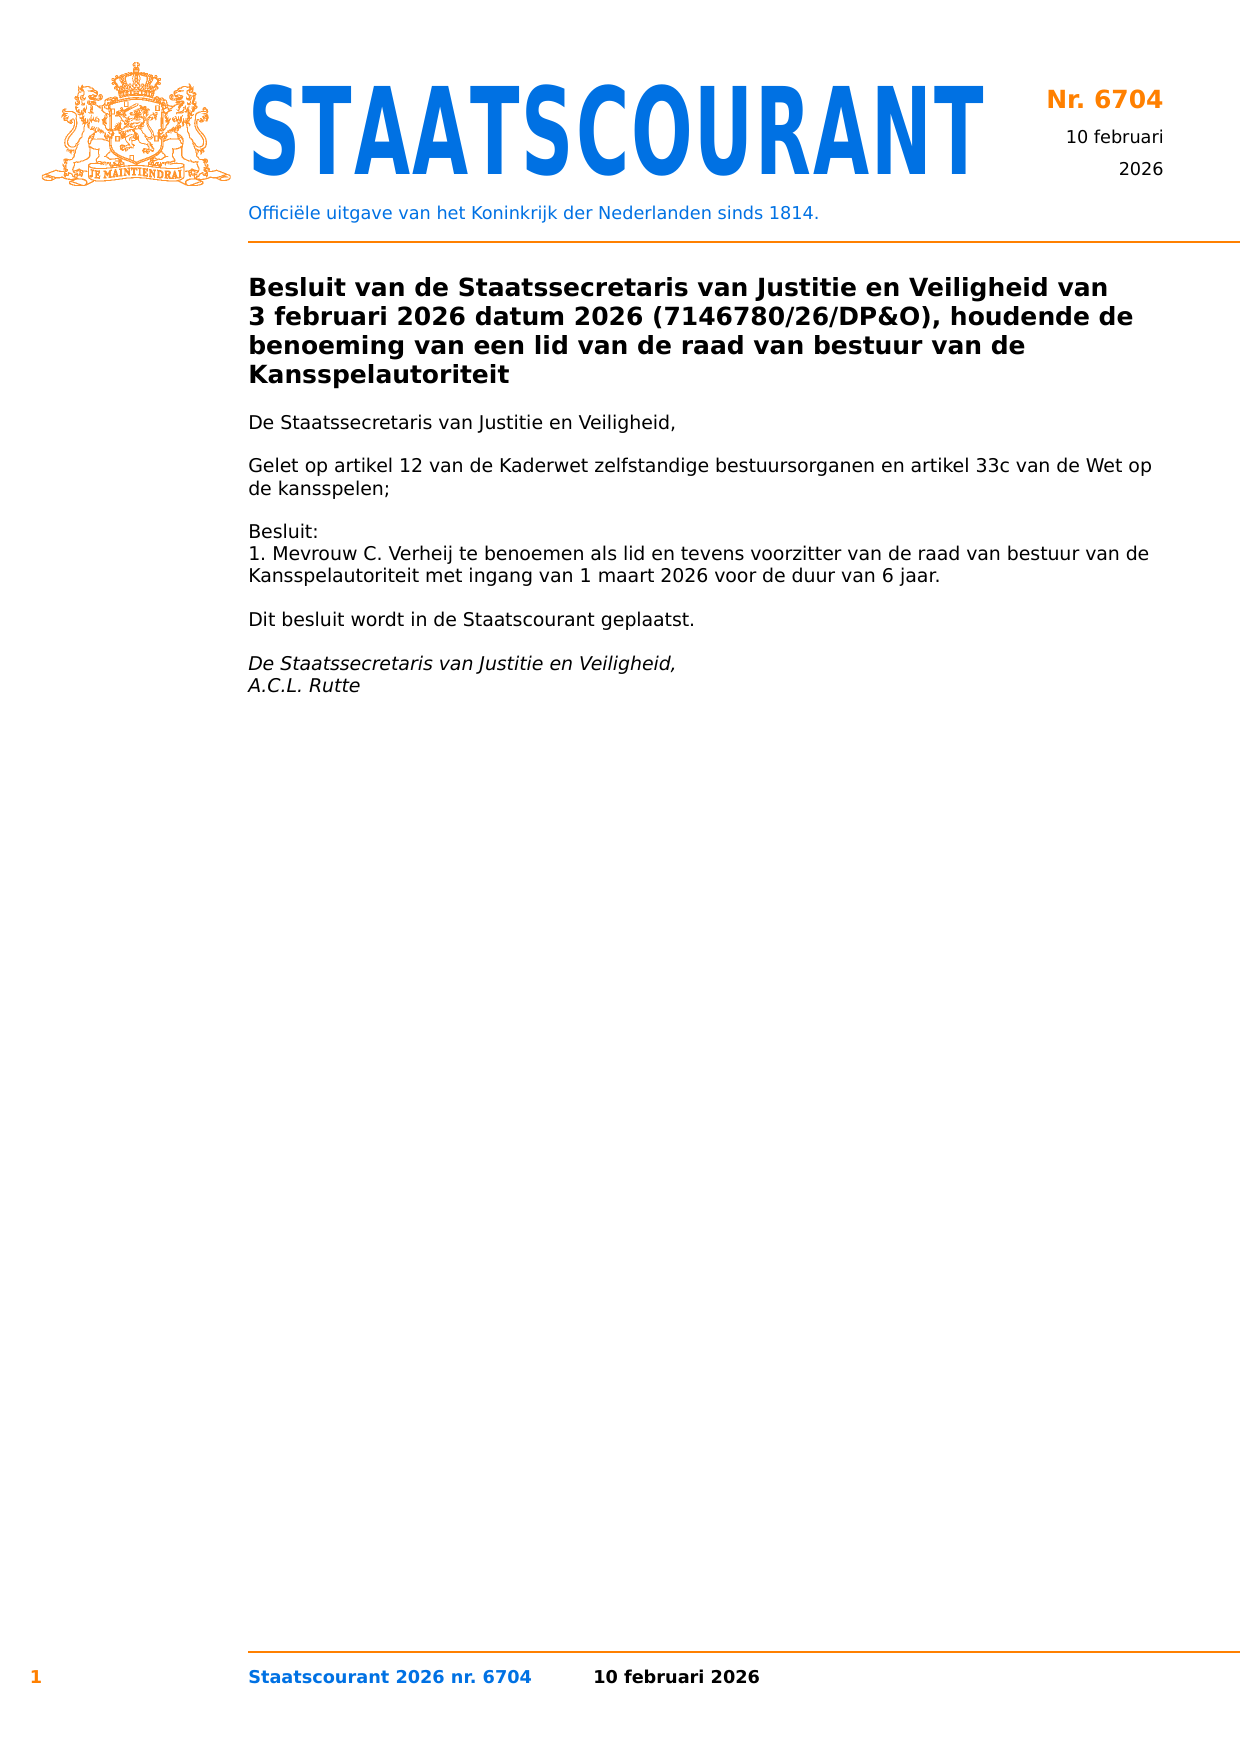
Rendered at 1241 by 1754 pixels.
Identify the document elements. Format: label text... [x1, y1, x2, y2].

table_cell Officiële uitgave van het Koninkrijk der Nederlanden sinds 1814. [248, 203, 1240, 241]
table_header STAATSCOURANT [248, 62, 998, 203]
picture [41, 62, 231, 186]
table_header [25, 62, 248, 241]
table_cell 2026 [998, 153, 1240, 203]
subtitle Besluit van de Staatssecretaris van Justitie en Veiligheid van 3 februari 2026 datum 2026 (7146780/26/DP&O), houdende de benoeming van een lid van de raad van bestuur van de Kansspelautoriteit [248, 273, 1163, 390]
text De Staatssecretaris van Justitie en Veiligheid, A.C.L. Rutte [248, 653, 1163, 697]
text Besluit: [248, 521, 1163, 543]
table_cell 10 februari [998, 121, 1240, 153]
text De Staatssecretaris van Justitie en Veiligheid, [248, 412, 1163, 433]
text 1. Mevrouw C. Verheij te benoemen als lid en tevens voorzitter van de raad van bestuur van de Kansspelautoriteit met ingang van 1 maart 2026 voor de duur van 6 jaar. [248, 543, 1163, 587]
text Dit besluit wordt in de Staatscourant geplaatst. [248, 609, 1163, 631]
table_header Nr. 6704 [998, 62, 1240, 121]
text Gelet op artikel 12 van de Kaderwet zelfstandige bestuursorganen en artikel 33c van de Wet op de kansspelen; [248, 455, 1163, 499]
